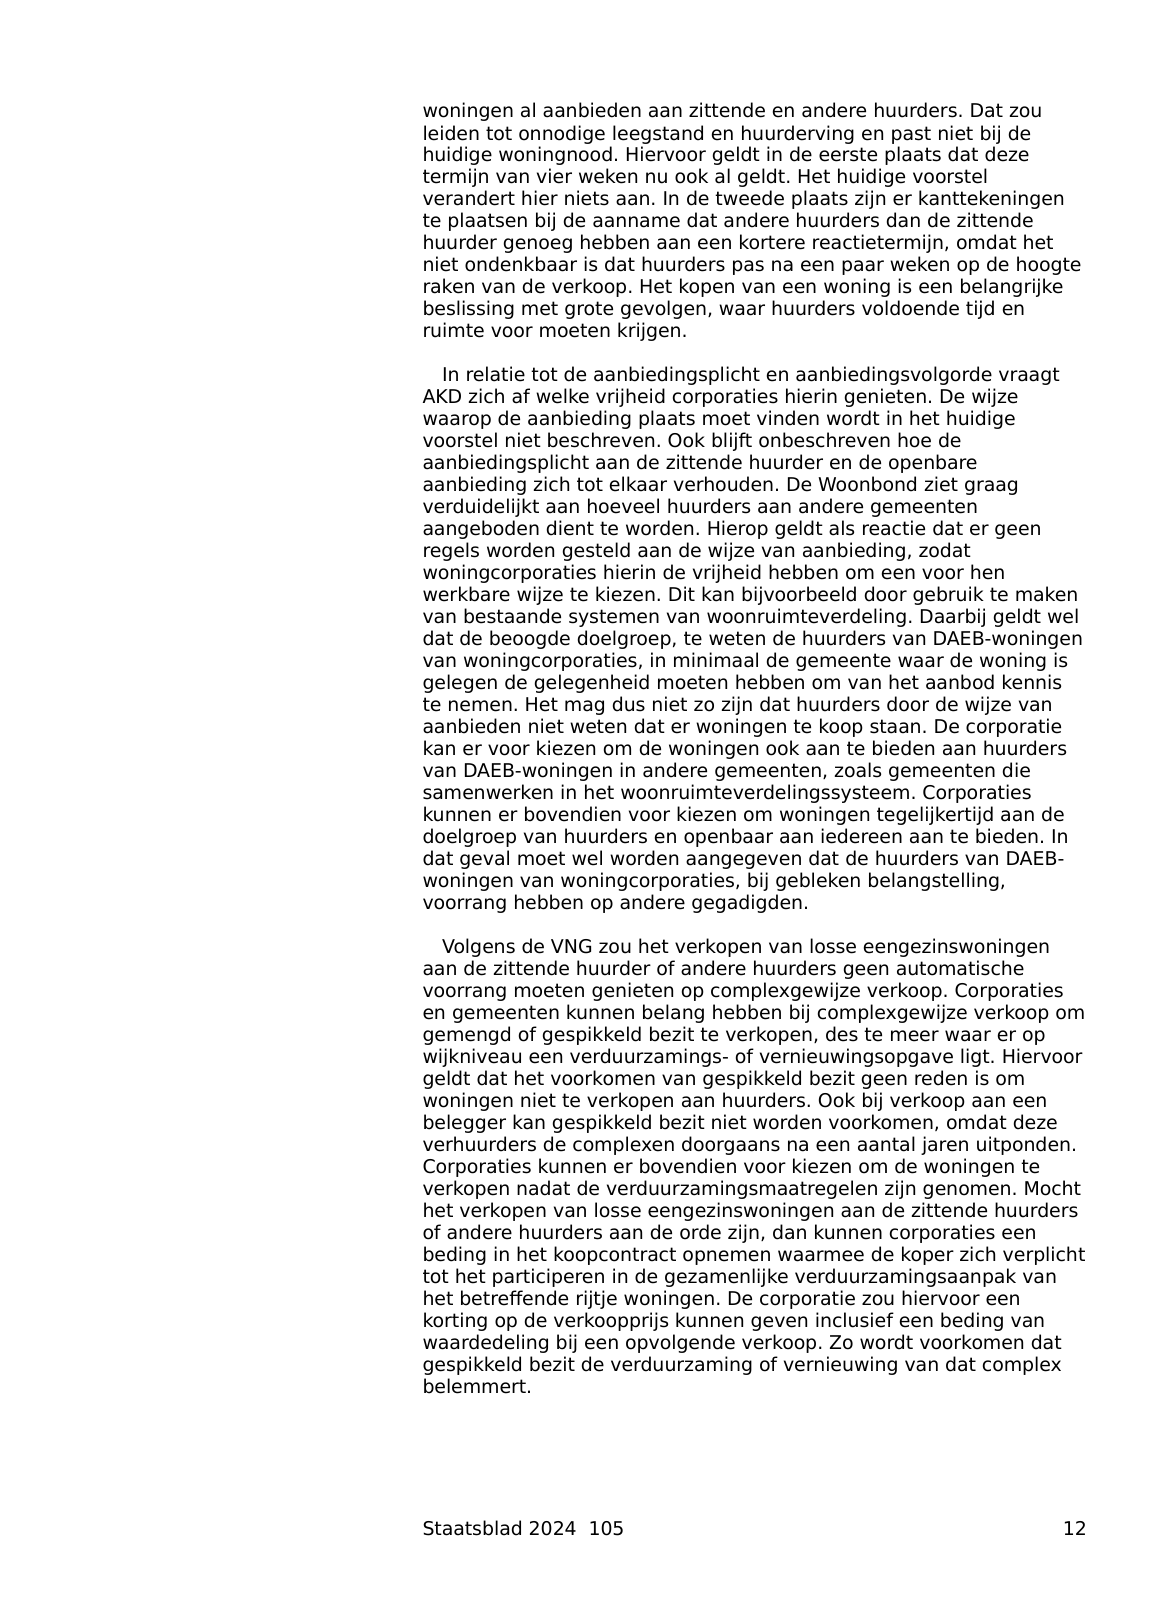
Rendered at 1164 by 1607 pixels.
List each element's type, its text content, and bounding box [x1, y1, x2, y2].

text woningen al aanbieden aan zittende en andere huurders. Dat zou leiden tot onnodige leegstand en huurderving en past niet bij de huidige woningnood. Hiervoor geldt in de eerste plaats dat deze termijn van vier weken nu ook al geldt. Het huidige voorstel verandert hier niets aan. In de tweede plaats zijn er kanttekeningen te plaatsen bij de aanname dat andere huurders dan de zittende huurder genoeg hebben aan een kortere reactietermijn, omdat het niet ondenkbaar is dat huurders pas na een paar weken op de hoogte raken van de verkoop. Het kopen van een woning is een belangrijke beslissing met grote gevolgen, waar huurders voldoende tijd en ruimte voor moeten krijgen. [422, 100, 1087, 342]
text In relatie tot de aanbiedingsplicht en aanbiedingsvolgorde vraagt AKD zich af welke vrijheid corporaties hierin genieten. De wijze waarop de aanbieding plaats moet vinden wordt in het huidige voorstel niet beschreven. Ook blijft onbeschreven hoe de aanbiedingsplicht aan de zittende huurder en de openbare aanbieding zich tot elkaar verhouden. De Woonbond ziet graag verduidelijkt aan hoeveel huurders aan andere gemeenten aangeboden dient te worden. Hierop geldt als reactie dat er geen regels worden gesteld aan de wijze van aanbieding, zodat woningcorporaties hierin de vrijheid hebben om een voor hen werkbare wijze te kiezen. Dit kan bijvoorbeeld door gebruik te maken van bestaande systemen van woonruimteverdeling. Daarbij geldt wel dat de beoogde doelgroep, te weten de huurders van DAEB-woningen van woningcorporaties, in minimaal de gemeente waar de woning is gelegen de gelegenheid moeten hebben om van het aanbod kennis te nemen. Het mag dus niet zo zijn dat huurders door de wijze van aanbieden niet weten dat er woningen te koop staan. De corporatie kan er voor kiezen om de woningen ook aan te bieden aan huurders van DAEB-woningen in andere gemeenten, zoals gemeenten die samenwerken in het woonruimteverdelingssysteem. Corporaties kunnen er bovendien voor kiezen om woningen tegelijkertijd aan de doelgroep van huurders en openbaar aan iedereen aan te bieden. In dat geval moet wel worden aangegeven dat de huurders van DAEB-woningen van woningcorporaties, bij gebleken belangstelling, voorrang hebben op andere gegadigden. [422, 364, 1087, 914]
text Volgens de VNG zou het verkopen van losse eengezinswoningen aan de zittende huurder of andere huurders geen automatische voorrang moeten genieten op complexgewijze verkoop. Corporaties en gemeenten kunnen belang hebben bij complexgewijze verkoop om gemengd of gespikkeld bezit te verkopen, des te meer waar er op wijkniveau een verduurzamings- of vernieuwingsopgave ligt. Hiervoor geldt dat het voorkomen van gespikkeld bezit geen reden is om woningen niet te verkopen aan huurders. Ook bij verkoop aan een belegger kan gespikkeld bezit niet worden voorkomen, omdat deze verhuurders de complexen doorgaans na een aantal jaren uitponden. Corporaties kunnen er bovendien voor kiezen om de woningen te verkopen nadat de verduurzamingsmaatregelen zijn genomen. Mocht het verkopen van losse eengezinswoningen aan de zittende huurders of andere huurders aan de orde zijn, dan kunnen corporaties een beding in het koopcontract opnemen waarmee de koper zich verplicht tot het participeren in de gezamenlijke verduurzamingsaanpak van het betreffende rijtje woningen. De corporatie zou hiervoor een korting op de verkoopprijs kunnen geven inclusief een beding van waardedeling bij een opvolgende verkoop. Zo wordt voorkomen dat gespikkeld bezit de verduurzaming of vernieuwing van dat complex belemmert. [422, 936, 1087, 1398]
